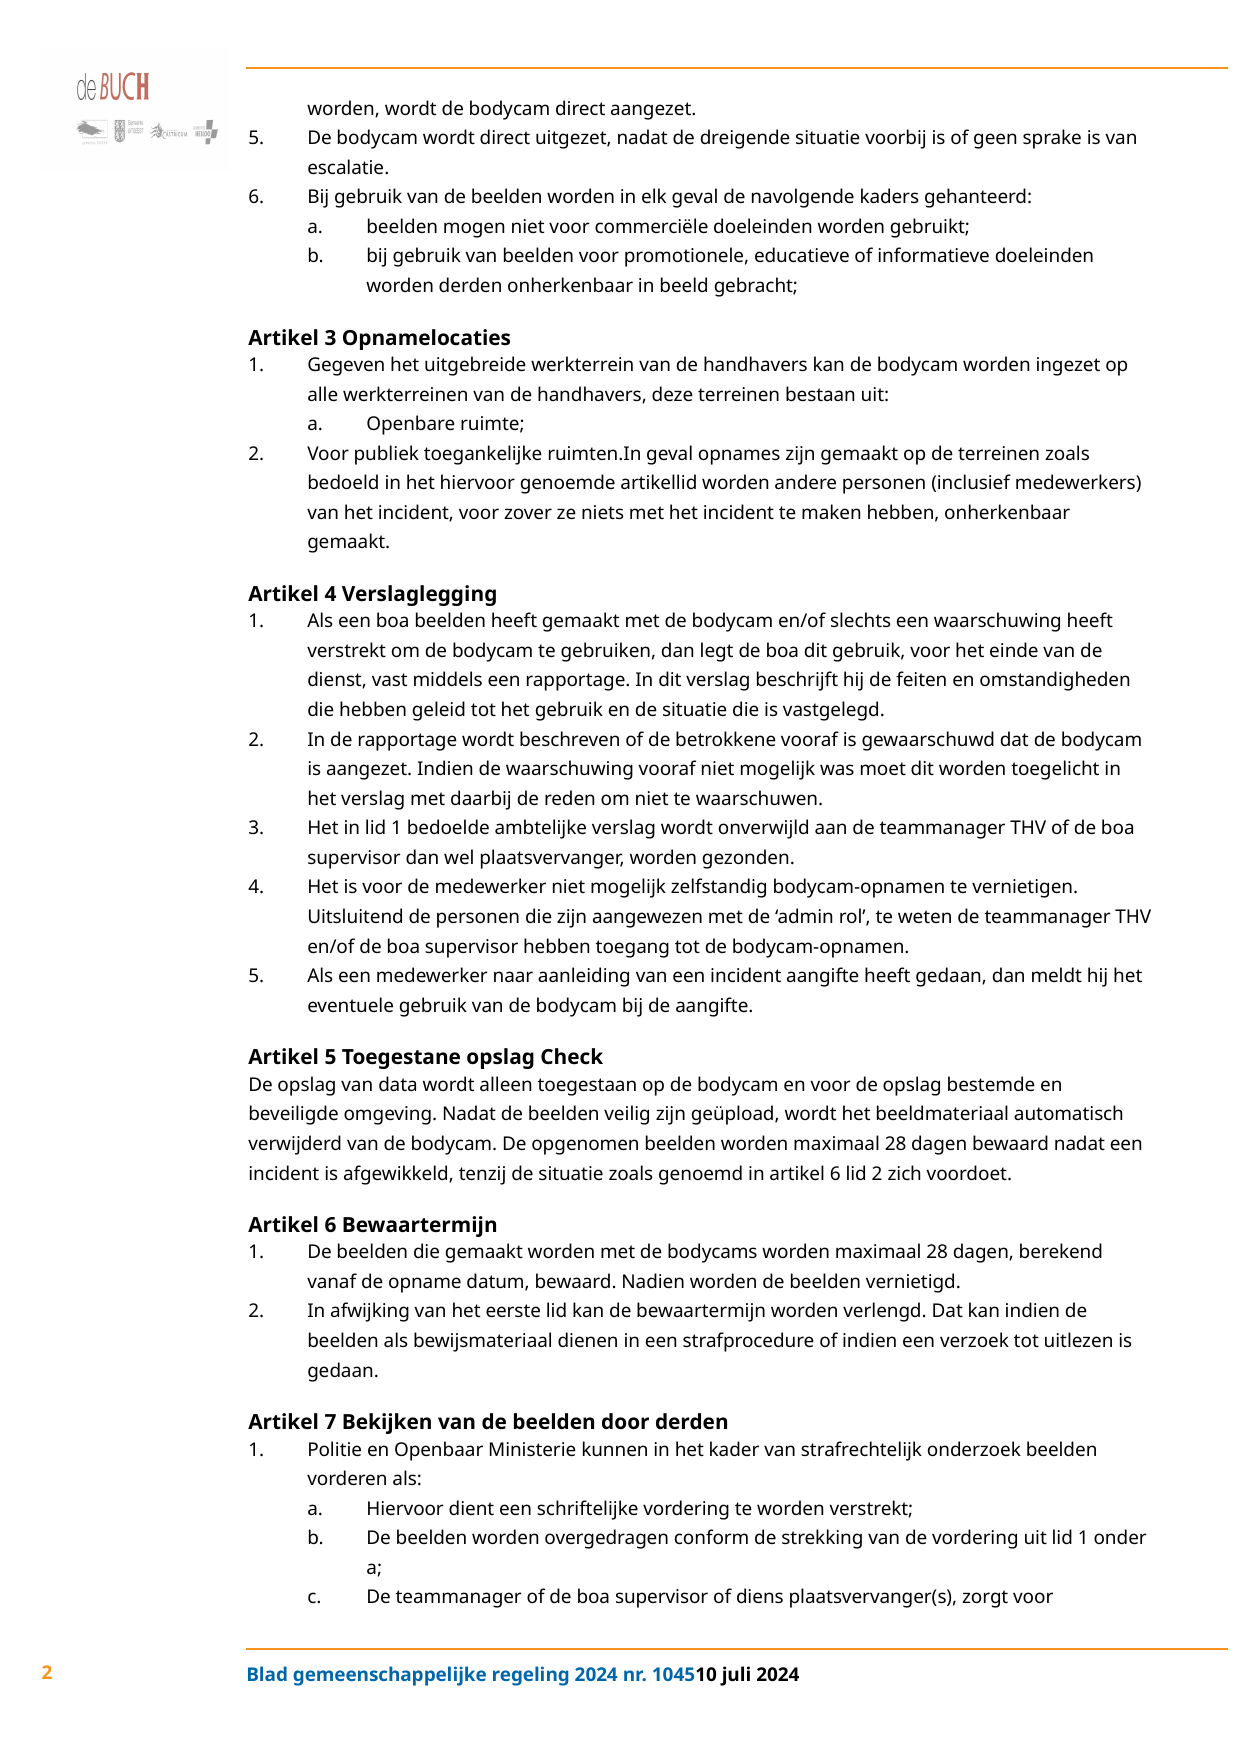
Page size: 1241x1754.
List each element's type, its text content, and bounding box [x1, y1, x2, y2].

list Als een medewerker naar aanleiding van een incident aangifte heeft gedaan, dan meldt hij het eventuele gebruik van de bodycam bij de aangifte. [248, 962, 1152, 1018]
list Hiervoor dient een schriftelijke vordering te worden verstrekt; [307, 1495, 1152, 1521]
picture [41, 47, 231, 172]
list bij gebruik van beelden voor promotionele, educatieve of informatieve doeleinden worden derden onherkenbaar in beeld gebracht; [307, 243, 1152, 298]
list Openbare ruimte; [307, 410, 1152, 436]
text De opslag van data wordt alleen toegestaan op de bodycam en voor de opslag bestemde en beveiligde omgeving. Nadat de beelden veilig zijn geüpload, wordt het beeldmateriaal automatisch verwijderd van de bodycam. De opgenomen beelden worden maximaal 28 dagen bewaard nadat een incident is afgewikkeld, tenzij de situatie zoals genoemd in artikel 6 lid 2 zich voordoet. [248, 1071, 1152, 1185]
list worden, wordt de bodycam direct aangezet. [248, 95, 1152, 121]
text Artikel 7 Bekijken van de beelden door derden [248, 1407, 1152, 1436]
list beelden mogen niet voor commerciële doeleinden worden gebruikt; [307, 213, 1152, 239]
list De beelden worden overgedragen conform de strekking van de vordering uit lid 1 onder a; [307, 1524, 1152, 1580]
list De beelden die gemaakt worden met de bodycams worden maximaal 28 dagen, berekend vanaf de opname datum, bewaard. Nadien worden de beelden vernietigd. [248, 1238, 1152, 1294]
list In afwijking van het eerste lid kan de bewaartermijn worden verlengd. Dat kan indien de beelden als bewijsmateriaal dienen in een strafprocedure of indien een verzoek tot uitlezen is gedaan. [248, 1298, 1152, 1383]
list Bij gebruik van de beelden worden in elk geval de navolgende kaders gehanteerd: [248, 183, 1152, 209]
list Voor publiek toegankelijke ruimten.In geval opnames zijn gemaakt op de terreinen zoals bedoeld in het hiervoor genoemde artikellid worden andere personen (inclusief medewerkers) van het incident, voor zover ze niets met het incident te maken hebben, onherkenbaar gemaakt. [248, 440, 1152, 554]
list Het is voor de medewerker niet mogelijk zelfstandig bodycam-opnamen te vernietigen. Uitsluitend de personen die zijn aangewezen met de ‘admin rol’, te weten de teammanager THV en/of de boa supervisor hebben toegang tot de bodycam-opnamen. [248, 874, 1152, 959]
text Artikel 4 Verslaglegging [248, 579, 1152, 607]
list Het in lid 1 bedoelde ambtelijke verslag wordt onverwijld aan de teammanager THV of de boa supervisor dan wel plaatsvervanger, worden gezonden. [248, 814, 1152, 870]
list Als een boa beelden heeft gemaakt met de bodycam en/of slechts een waarschuwing heeft verstrekt om de bodycam te gebruiken, dan legt de boa dit gebruik, voor het einde van de dienst, vast middels een rapportage. In dit verslag beschrijft hij de feiten en omstandigheden die hebben geleid tot het gebruik en de situatie die is vastgelegd. [248, 607, 1152, 722]
text Artikel 5 Toegestane opslag Check [248, 1042, 1152, 1071]
text Artikel 6 Bewaartermijn [248, 1210, 1152, 1238]
list De bodycam wordt direct uitgezet, nadat de dreigende situatie voorbij is of geen sprake is van escalatie. [248, 124, 1152, 180]
list In de rapportage wordt beschreven of de betrokkene vooraf is gewaarschuwd dat de bodycam is aangezet. Indien de waarschuwing vooraf niet mogelijk was moet dit worden toegelicht in het verslag met daarbij de reden om niet te waarschuwen. [248, 726, 1152, 811]
text Artikel 3 Opnamelocaties [248, 323, 1152, 351]
list Gegeven het uitgebreide werkterrein van de handhavers kan de bodycam worden ingezet op alle werkterreinen van de handhavers, deze terreinen bestaan uit: [248, 351, 1152, 406]
list Politie en Openbaar Ministerie kunnen in het kader van strafrechtelijk onderzoek beelden vorderen als: [248, 1436, 1152, 1491]
list De teammanager of de boa supervisor of diens plaatsvervanger(s), zorgt voor [307, 1584, 1152, 1609]
